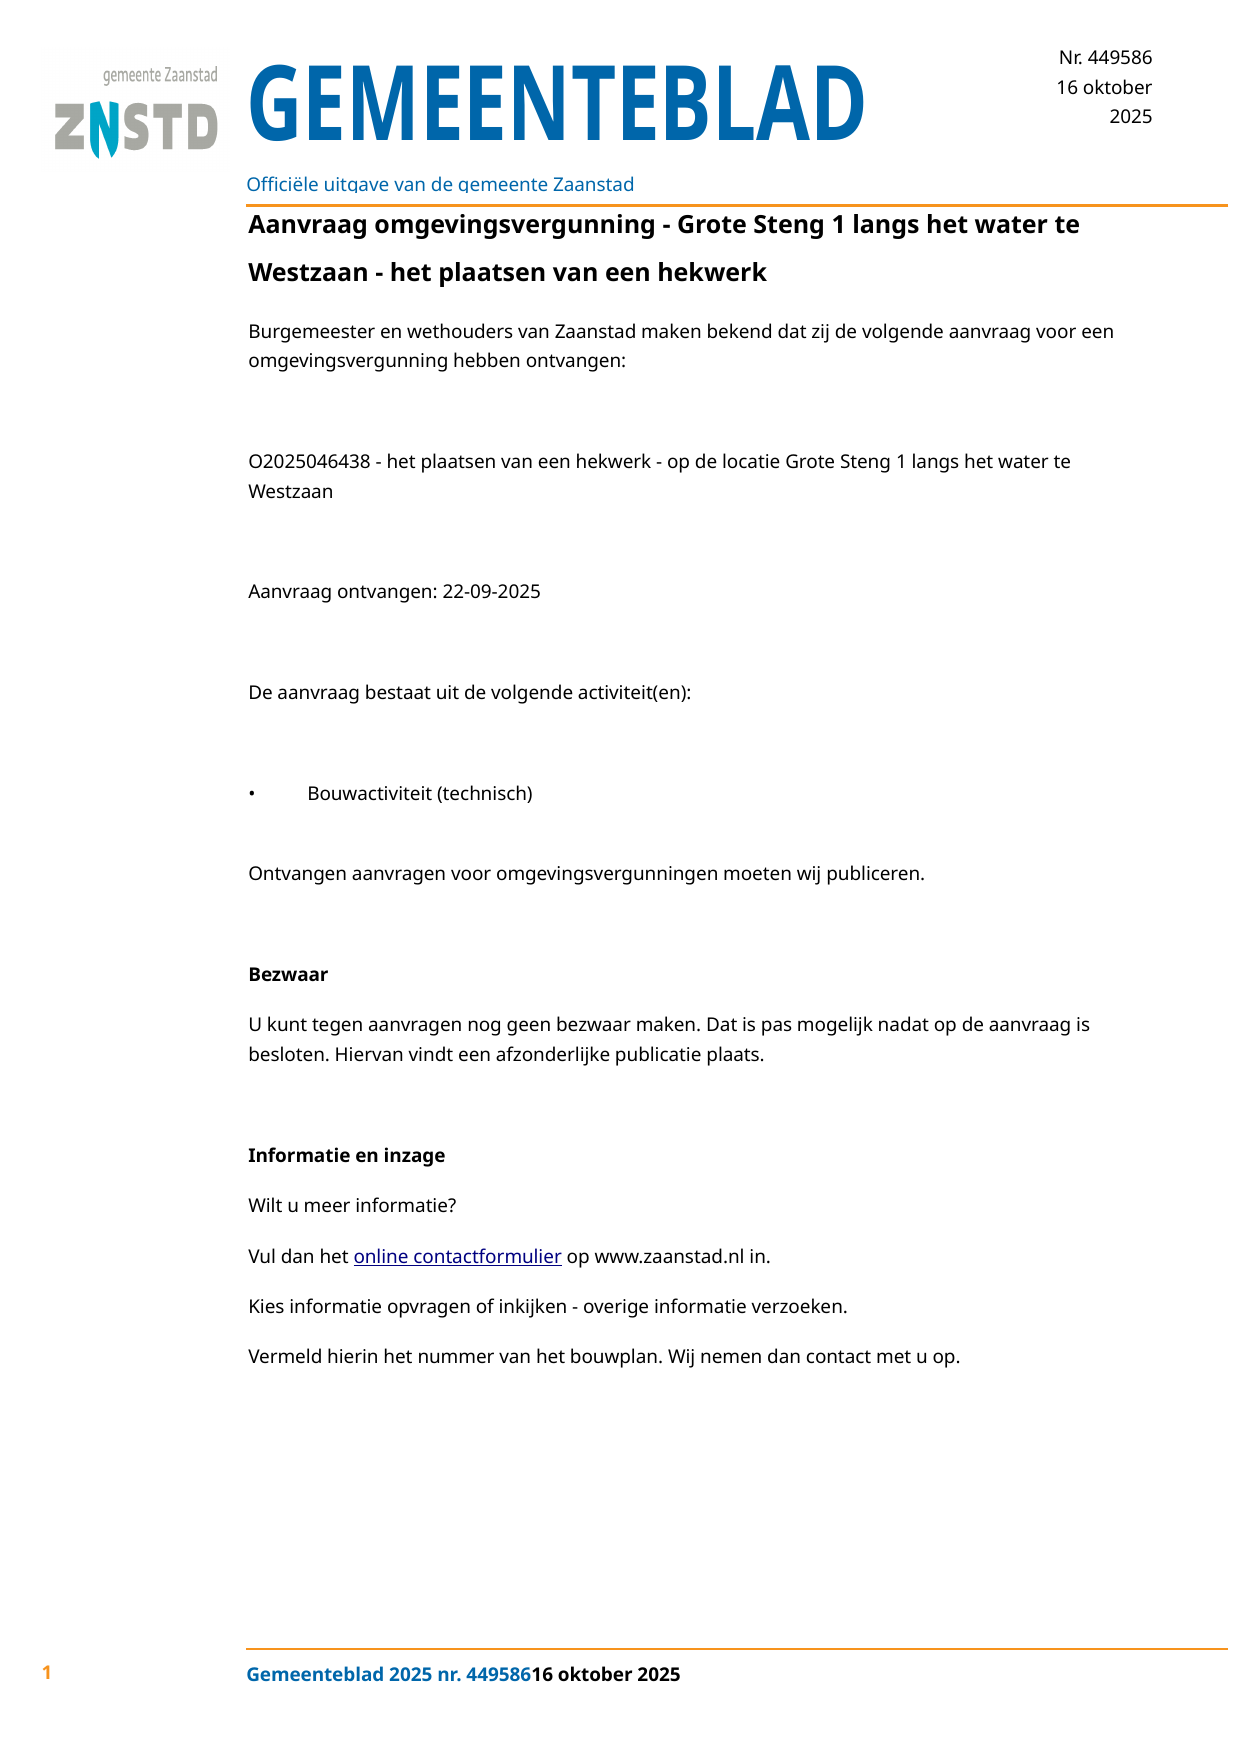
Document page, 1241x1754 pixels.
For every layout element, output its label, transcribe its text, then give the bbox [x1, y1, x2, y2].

text Aanvraag ontvangen: 22-09-2025 [248, 579, 1152, 604]
text Kies informatie opvragen of inkijken - overige informatie verzoeken. [248, 1293, 1152, 1319]
text Wilt u meer informatie? [248, 1192, 1152, 1218]
text De aanvraag bestaat uit de volgende activiteit(en): [248, 679, 1152, 705]
text Vermeld hierin het nummer van het bouwplan. Wij nemen dan contact met u op. [248, 1344, 1152, 1369]
text Vul dan het online contactformulier op www.zaanstad.nl in. [248, 1243, 1152, 1269]
picture [41, 47, 231, 172]
text Ontvangen aanvragen voor omgevingsvergunningen moeten wij publiceren. [248, 860, 1152, 886]
text Bezwaar [248, 961, 1152, 987]
text Aanvraag omgevingsvergunning - Grote Steng 1 langs het water te Westzaan - het plaatsen van een hekwerk [248, 207, 1152, 288]
text Informatie en inzage [248, 1142, 1152, 1168]
list Bouwactiviteit (technisch) [248, 780, 1152, 806]
text O2025046438 - het plaatsen van een hekwerk - op de locatie Grote Steng 1 langs het water te Westzaan [248, 448, 1152, 504]
text Burgemeester en wethouders van Zaanstad maken bekend dat zij de volgende aanvraag voor een omgevingsvergunning hebben ontvangen: [248, 318, 1152, 373]
text U kunt tegen aanvragen nog geen bezwaar maken. Dat is pas mogelijk nadat op de aanvraag is besloten. Hiervan vindt een afzonderlijke publicatie plaats. [248, 1012, 1152, 1067]
